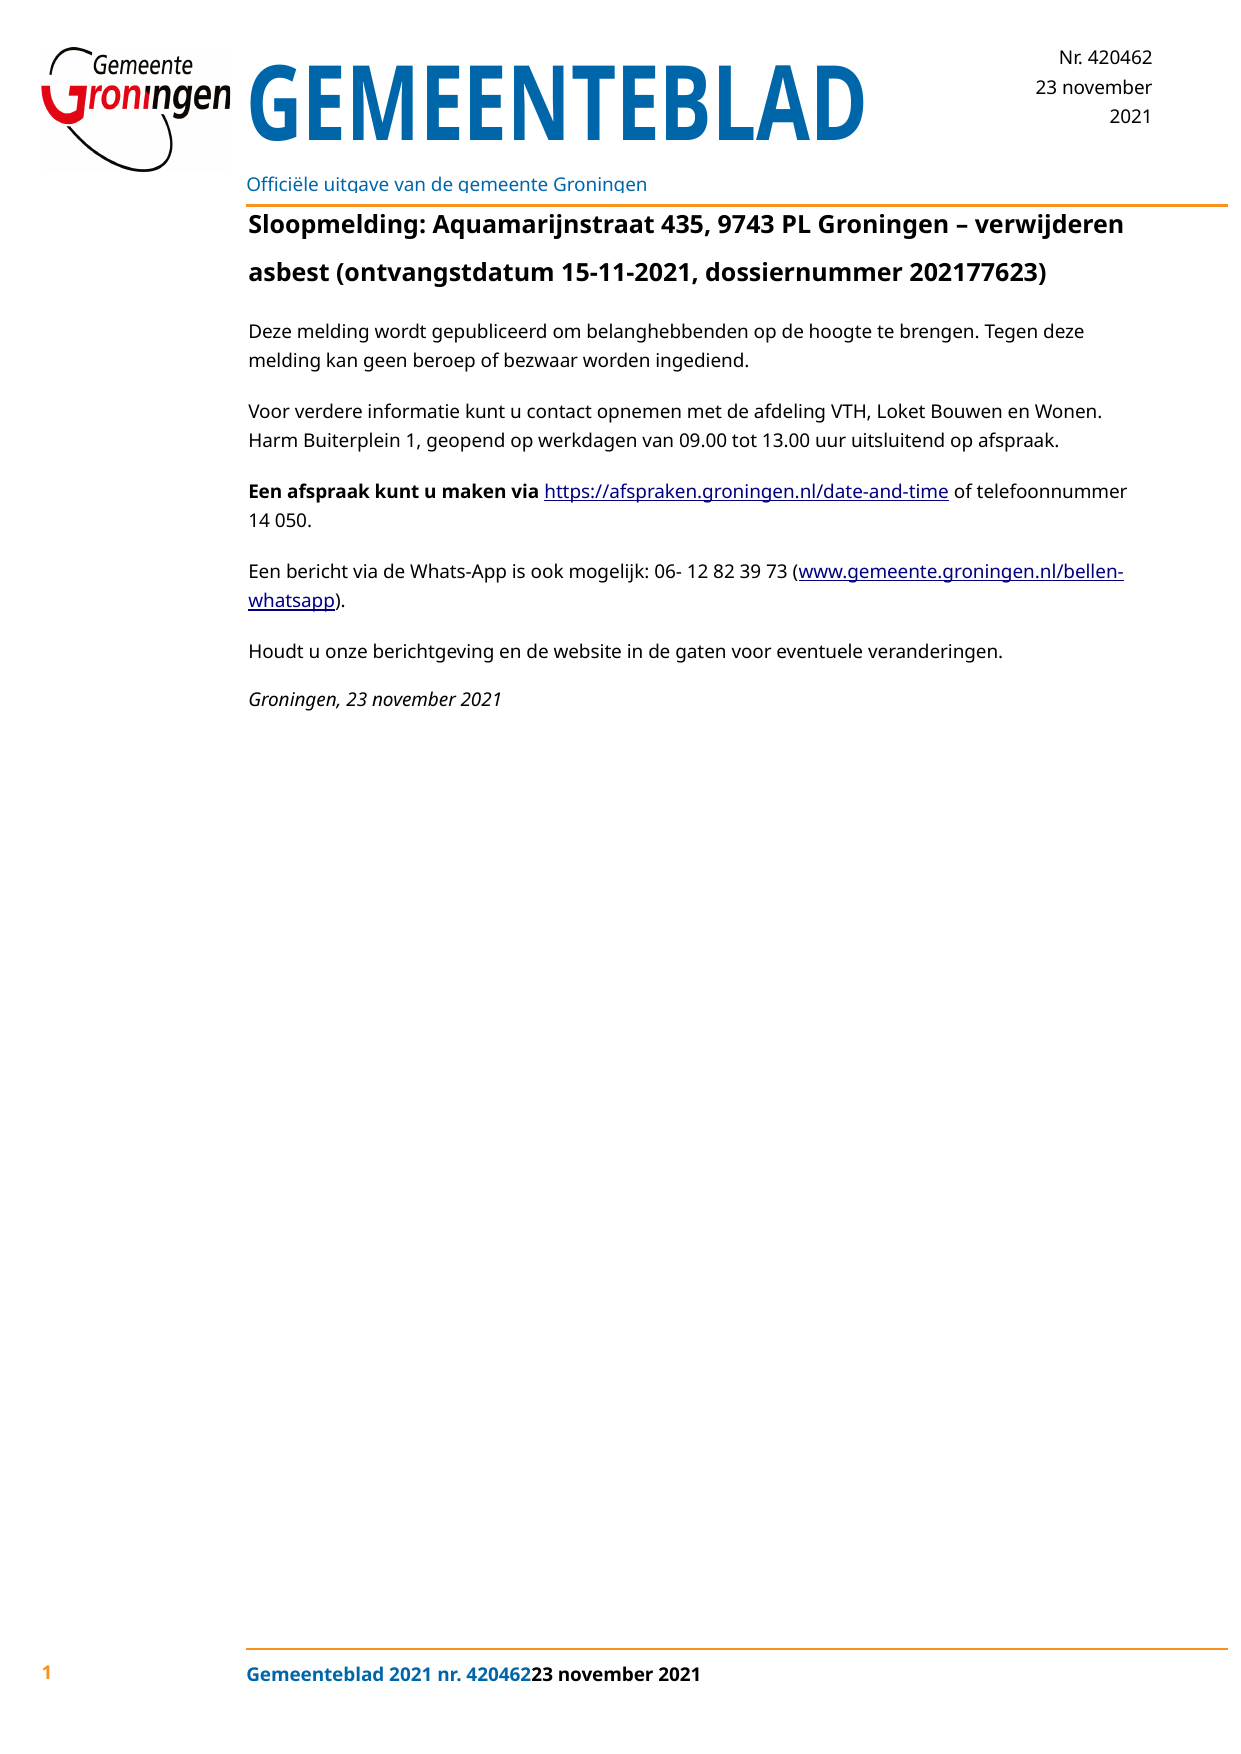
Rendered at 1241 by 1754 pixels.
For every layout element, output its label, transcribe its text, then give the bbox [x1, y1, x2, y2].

text Houdt u onze berichtgeving en de website in de gaten voor eventuele veranderingen. [248, 638, 1152, 664]
text Voor verdere informatie kunt u contact opnemen met de afdeling VTH, Loket Bouwen en Wonen. Harm Buiterplein 1, geopend op werkdagen van 09.00 tot 13.00 uur uitsluitend op afspraak. [248, 398, 1152, 453]
text Deze melding wordt gepubliceerd om belanghebbenden op de hoogte te brengen. Tegen deze melding kan geen beroep of bezwaar worden ingediend. [248, 318, 1152, 373]
text Groningen, 23 november 2021 [248, 686, 1152, 711]
picture [41, 47, 231, 172]
text Een bericht via de Whats-App is ook mogelijk: 06- 12 82 39 73 (www.gemeente.groningen.nl/bellen-whatsapp). [248, 558, 1152, 613]
text Een afspraak kunt u maken via https://afspraken.groningen.nl/date-and-time of telefoonnummer 14 050. [248, 478, 1152, 533]
text Sloopmelding: Aquamarijnstraat 435, 9743 PL Groningen – verwijderen asbest (ontvangstdatum 15-11-2021, dossiernummer 202177623) [248, 207, 1152, 288]
